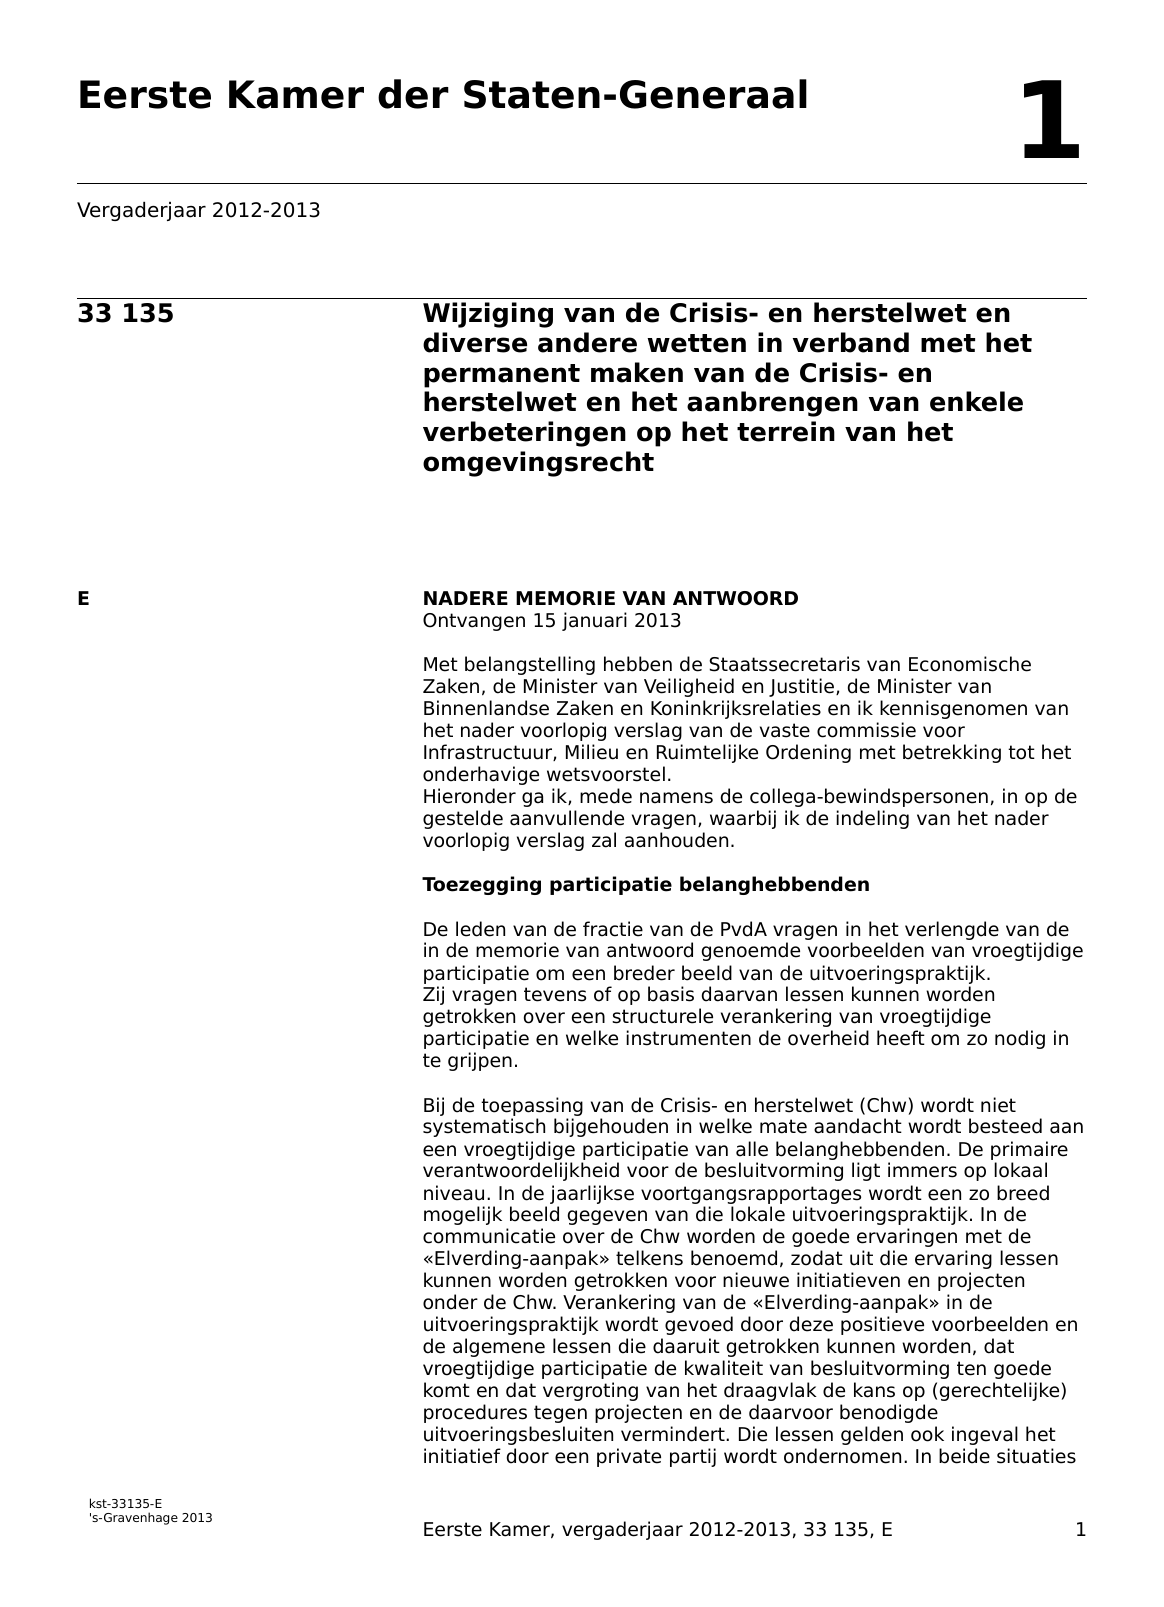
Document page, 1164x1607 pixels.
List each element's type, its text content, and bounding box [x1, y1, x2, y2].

text Ontvangen 15 januari 2013 [422, 610, 1087, 632]
text De leden van de fractie van de PvdA vragen in het verlengde van de in de memorie van antwoord genoemde voorbeelden van vroegtijdige participatie om een breder beeld van de uitvoeringspraktijk. [422, 918, 1087, 984]
subtitle Toezegging participatie belanghebbenden [422, 874, 1087, 896]
table_cell Vergaderjaar 2012-2013 [77, 184, 1087, 298]
text 's-Gravenhage 2013 [88, 1511, 323, 1525]
text Met belangstelling hebben de Staatssecretaris van Economische Zaken, de Minister van Veiligheid en Justitie, de Minister van Binnenlandse Zaken en Koninkrijksrelaties en ik kennisgenomen van het nader voorlopig verslag van de vaste commissie voor Infrastructuur, Milieu en Ruimtelijke Ordening met betrekking tot het onderhavige wetsvoorstel. [422, 654, 1087, 786]
text Zij vragen tevens of op basis daarvan lessen kunnen worden getrokken over een structurele verankering van vroegtijdige participatie en welke instrumenten de overheid heeft om zo nodig in te grijpen. [422, 984, 1087, 1072]
text Bij de toepassing van de Crisis- en herstelwet (Chw) wordt niet systematisch bijgehouden in welke mate aandacht wordt besteed aan een vroegtijdige participatie van alle belanghebbenden. De primaire verantwoordelijkheid voor de besluitvorming ligt immers op lokaal niveau. In de jaarlijkse voortgangsrapportages wordt een zo breed mogelijk beeld gegeven van die lokale uitvoeringspraktijk. In de communicatie over de Chw worden de goede ervaringen met de «Elverding-aanpak» telkens benoemd, zodat uit die ervaring lessen kunnen worden getrokken voor nieuwe initiatieven en projecten onder de Chw. Verankering van de «Elverding-aanpak» in de uitvoeringspraktijk wordt gevoed door deze positieve voorbeelden en de algemene lessen die daaruit getrokken kunnen worden, dat vroegtijdige participatie de kwaliteit van besluitvorming ten goede komt en dat vergroting van het draagvlak de kans op (gerechtelijke) procedures tegen projecten en de daarvoor benodigde uitvoeringsbesluiten vermindert. Die lessen gelden ook ingeval het initiatief door een private partij wordt ondernomen. In beide situaties [422, 1094, 1087, 1468]
table_header Eerste Kamer der Staten-Generaal [77, 59, 886, 183]
text kst-33135-E [88, 1497, 323, 1511]
subtitle E NADERE MEMORIE VAN ANTWOORD [77, 588, 1087, 610]
subtitle 33 135 Wijziging van de Crisis- en herstelwet en diverse andere wetten in verband met het permanent maken van de Crisis- en herstelwet en het aanbrengen van enkele verbeteringen op het terrein van het omgevingsrecht [77, 299, 1087, 477]
text Hieronder ga ik, mede namens de collega-bewindspersonen, in op de gestelde aanvullende vragen, waarbij ik de indeling van het nader voorlopig verslag zal aanhouden. [422, 786, 1087, 852]
table_header 1 [886, 59, 1087, 183]
